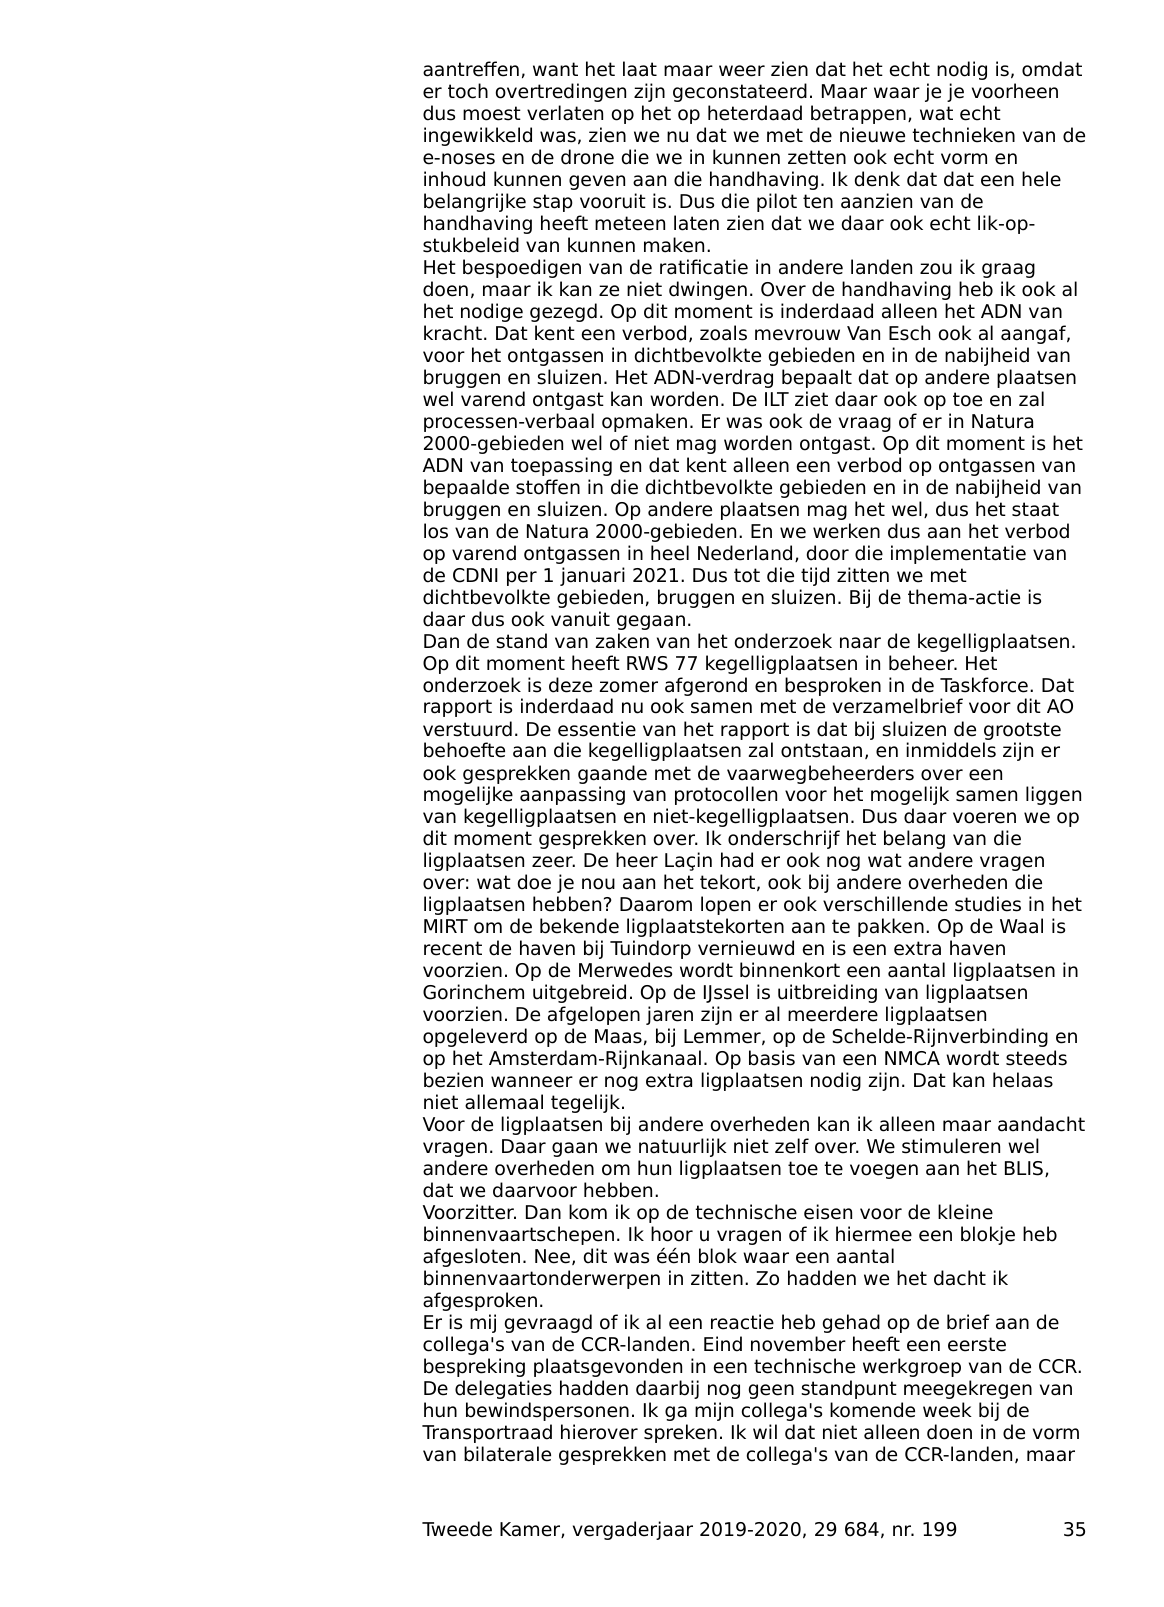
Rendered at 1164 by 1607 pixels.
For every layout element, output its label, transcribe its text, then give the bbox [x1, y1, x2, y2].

text Voor de ligplaatsen bij andere overheden kan ik alleen maar aandacht vragen. Daar gaan we natuurlijk niet zelf over. We stimuleren wel andere overheden om hun ligplaatsen toe te voegen aan het BLIS, dat we daarvoor hebben. [422, 1114, 1087, 1202]
text Er is mij gevraagd of ik al een reactie heb gehad op de brief aan de collega's van de CCR-landen. Eind november heeft een eerste bespreking plaatsgevonden in een technische werkgroep van de CCR. De delegaties hadden daarbij nog geen standpunt meegekregen van hun bewindspersonen. Ik ga mijn collega's komende week bij de Transportraad hierover spreken. Ik wil dat niet alleen doen in de vorm van bilaterale gesprekken met de collega's van de CCR-landen, maar [422, 1312, 1087, 1466]
text Het bespoedigen van de ratificatie in andere landen zou ik graag doen, maar ik kan ze niet dwingen. Over de handhaving heb ik ook al het nodige gezegd. Op dit moment is inderdaad alleen het ADN van kracht. Dat kent een verbod, zoals mevrouw Van Esch ook al aangaf, voor het ontgassen in dichtbevolkte gebieden en in de nabijheid van bruggen en sluizen. Het ADN-verdrag bepaalt dat op andere plaatsen wel varend ontgast kan worden. De ILT ziet daar ook op toe en zal processen-verbaal opmaken. Er was ook de vraag of er in Natura 2000-gebieden wel of niet mag worden ontgast. Op dit moment is het ADN van toepassing en dat kent alleen een verbod op ontgassen van bepaalde stoffen in die dichtbevolkte gebieden en in de nabijheid van bruggen en sluizen. Op andere plaatsen mag het wel, dus het staat los van de Natura 2000-gebieden. En we werken dus aan het verbod op varend ontgassen in heel Nederland, door die implementatie van de CDNI per 1 januari 2021. Dus tot die tijd zitten we met dichtbevolkte gebieden, bruggen en sluizen. Bij de thema-actie is daar dus ook vanuit gegaan. [422, 257, 1087, 631]
text aantreffen, want het laat maar weer zien dat het echt nodig is, omdat er toch overtredingen zijn geconstateerd. Maar waar je je voorheen dus moest verlaten op het op heterdaad betrappen, wat echt ingewikkeld was, zien we nu dat we met de nieuwe technieken van de e-noses en de drone die we in kunnen zetten ook echt vorm en inhoud kunnen geven aan die handhaving. Ik denk dat dat een hele belangrijke stap vooruit is. Dus die pilot ten aanzien van de handhaving heeft meteen laten zien dat we daar ook echt lik-op-stukbeleid van kunnen maken. [422, 59, 1087, 257]
text Dan de stand van zaken van het onderzoek naar de kegelligplaatsen. Op dit moment heeft RWS 77 kegelligplaatsen in beheer. Het onderzoek is deze zomer afgerond en besproken in de Taskforce. Dat rapport is inderdaad nu ook samen met de verzamelbrief voor dit AO verstuurd. De essentie van het rapport is dat bij sluizen de grootste behoefte aan die kegelligplaatsen zal ontstaan, en inmiddels zijn er ook gesprekken gaande met de vaarwegbeheerders over een mogelijke aanpassing van protocollen voor het mogelijk samen liggen van kegelligplaatsen en niet-kegelligplaatsen. Dus daar voeren we op dit moment gesprekken over. Ik onderschrijf het belang van die ligplaatsen zeer. De heer Laçin had er ook nog wat andere vragen over: wat doe je nou aan het tekort, ook bij andere overheden die ligplaatsen hebben? Daarom lopen er ook verschillende studies in het MIRT om de bekende ligplaatstekorten aan te pakken. Op de Waal is recent de haven bij Tuindorp vernieuwd en is een extra haven voorzien. Op de Merwedes wordt binnenkort een aantal ligplaatsen in Gorinchem uitgebreid. Op de IJssel is uitbreiding van ligplaatsen voorzien. De afgelopen jaren zijn er al meerdere ligplaatsen opgeleverd op de Maas, bij Lemmer, op de Schelde-Rijnverbinding en op het Amsterdam-Rijnkanaal. Op basis van een NMCA wordt steeds bezien wanneer er nog extra ligplaatsen nodig zijn. Dat kan helaas niet allemaal tegelijk. [422, 631, 1087, 1114]
text Voorzitter. Dan kom ik op de technische eisen voor de kleine binnenvaartschepen. Ik hoor u vragen of ik hiermee een blokje heb afgesloten. Nee, dit was één blok waar een aantal binnenvaartonderwerpen in zitten. Zo hadden we het dacht ik afgesproken. [422, 1202, 1087, 1312]
